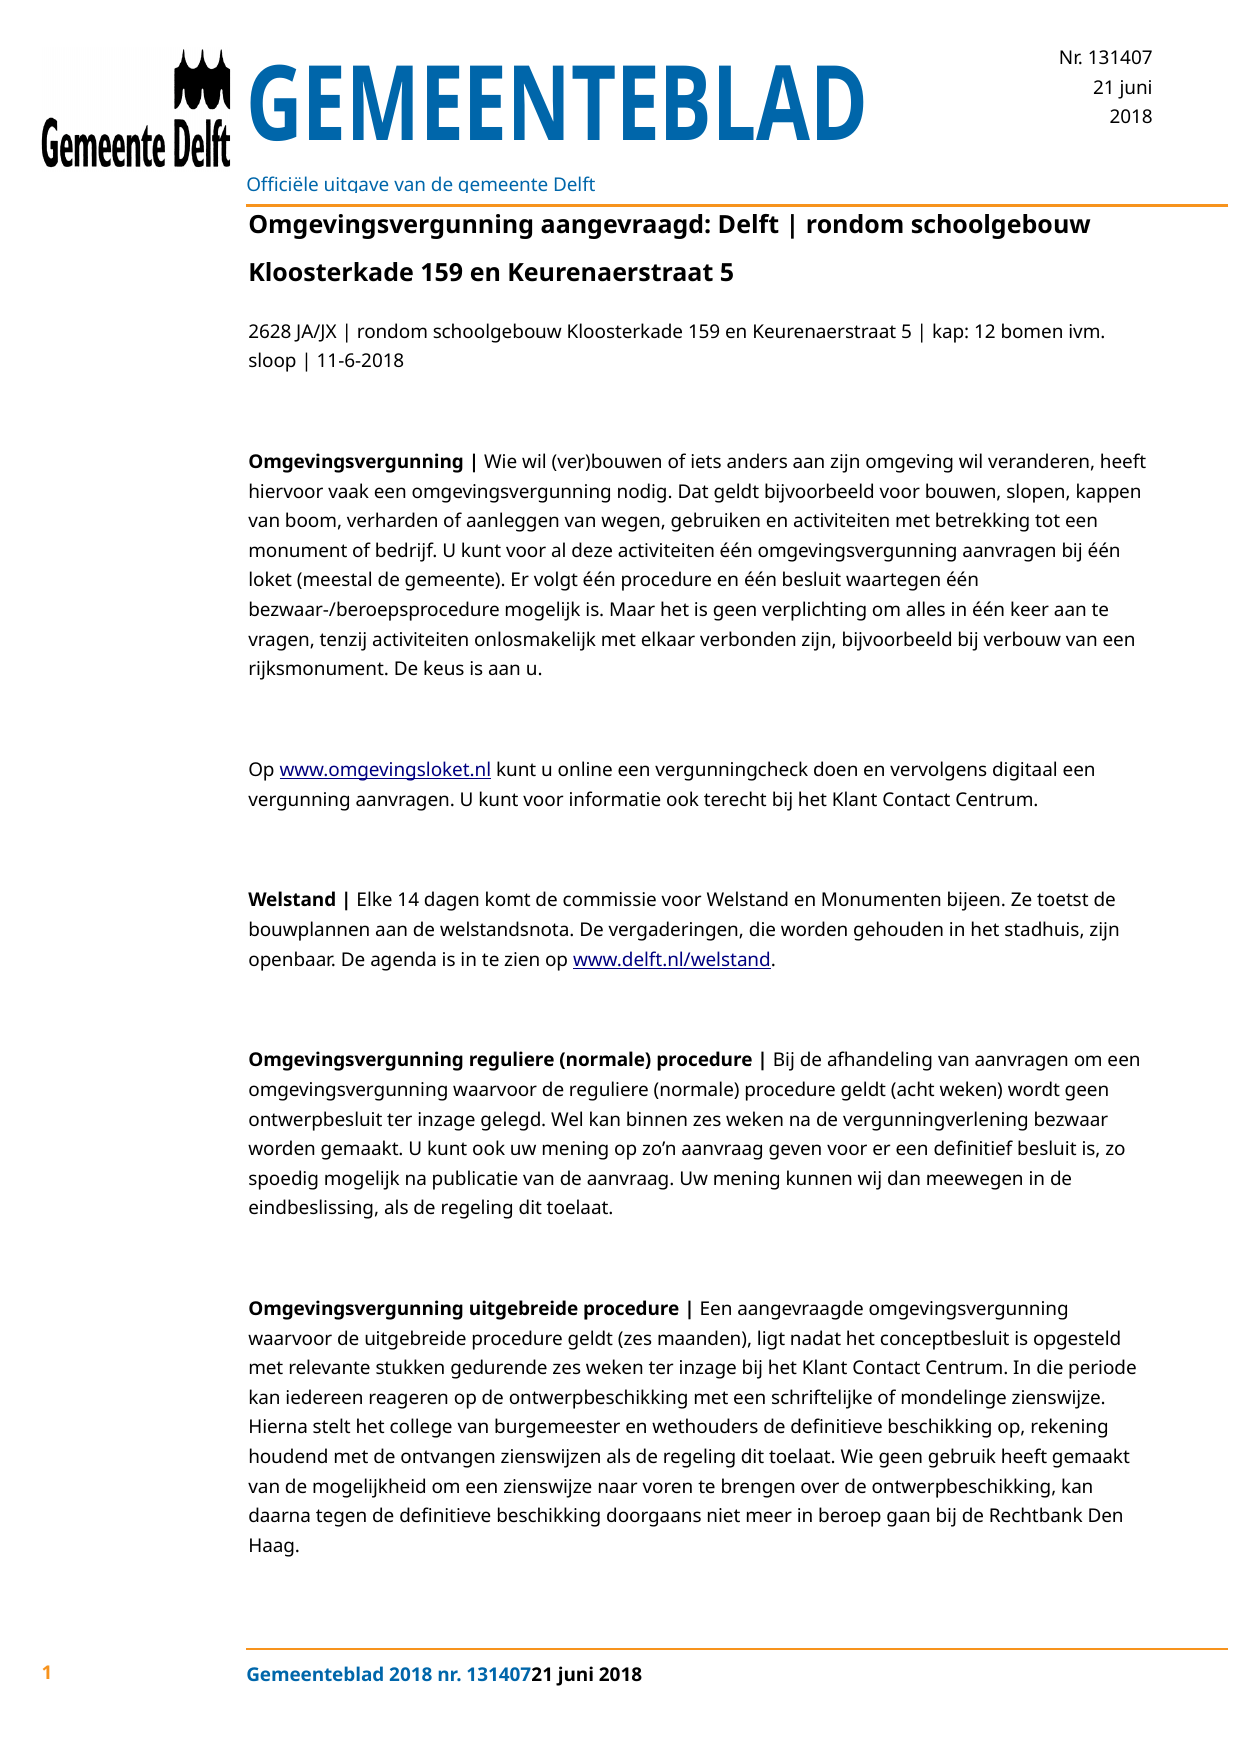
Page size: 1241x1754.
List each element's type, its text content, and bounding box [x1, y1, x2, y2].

text Omgevingsvergunning reguliere (normale) procedure | Bij de afhandeling van aanvragen om een omgevingsvergunning waarvoor de reguliere (normale) procedure geldt (acht weken) wordt geen ontwerpbesluit ter inzage gelegd. Wel kan binnen zes weken na de vergunningverlening bezwaar worden gemaakt. U kunt ook uw mening op zo’n aanvraag geven voor er een definitief besluit is, zo spoedig mogelijk na publicatie van de aanvraag. Uw mening kunnen wij dan meewegen in de eindbeslissing, als de regeling dit toelaat. [248, 1047, 1152, 1220]
text Omgevingsvergunning | Wie wil (ver)bouwen of iets anders aan zijn omgeving wil veranderen, heeft hiervoor vaak een omgevingsvergunning nodig. Dat geldt bijvoorbeeld voor bouwen, slopen, kappen van boom, verharden of aanleggen van wegen, gebruiken en activiteiten met betrekking tot een monument of bedrijf. U kunt voor al deze activiteiten één omgevingsvergunning aanvragen bij één loket (meestal de gemeente). Er volgt één procedure en één besluit waartegen één bezwaar-/beroepsprocedure mogelijk is. Maar het is geen verplichting om alles in één keer aan te vragen, tenzij activiteiten onlosmakelijk met elkaar verbonden zijn, bijvoorbeeld bij verbouw van een rijksmonument. De keus is aan u. [248, 448, 1152, 681]
text Op www.omgevingsloket.nl kunt u online een vergunningcheck doen en vervolgens digitaal een vergunning aanvragen. U kunt voor informatie ook terecht bij het Klant Contact Centrum. [248, 756, 1152, 812]
text Omgevingsvergunning uitgebreide procedure | Een aangevraagde omgevingsvergunning waarvoor de uitgebreide procedure geldt (zes maanden), ligt nadat het conceptbesluit is opgesteld met relevante stukken gedurende zes weken ter inzage bij het Klant Contact Centrum. In die periode kan iedereen reageren op de ontwerpbeschikking met een schriftelijke of mondelinge zienswijze. Hierna stelt het college van burgemeester en wethouders de definitieve beschikking op, rekening houdend met de ontvangen zienswijzen als de regeling dit toelaat. Wie geen gebruik heeft gemaakt van de mogelijkheid om een zienswijze naar voren te brengen over de ontwerpbeschikking, kan daarna tegen de definitieve beschikking doorgaans niet meer in beroep gaan bij de Rechtbank Den Haag. [248, 1295, 1152, 1558]
text 2628 JA/JX | rondom schoolgebouw Kloosterkade 159 en Keurenaerstraat 5 | kap: 12 bomen ivm. sloop | 11-6-2018 [248, 318, 1152, 373]
text Omgevingsvergunning aangevraagd: Delft | rondom schoolgebouw Kloosterkade 159 en Keurenaerstraat 5 [248, 207, 1152, 288]
text Welstand | Elke 14 dagen komt de commissie voor Welstand en Monumenten bijeen. Ze toetst de bouwplannen aan de welstandsnota. De vergaderingen, die worden gehouden in het stadhuis, zijn openbaar. De agenda is in te zien op www.delft.nl/welstand. [248, 887, 1152, 972]
picture [41, 47, 231, 172]
